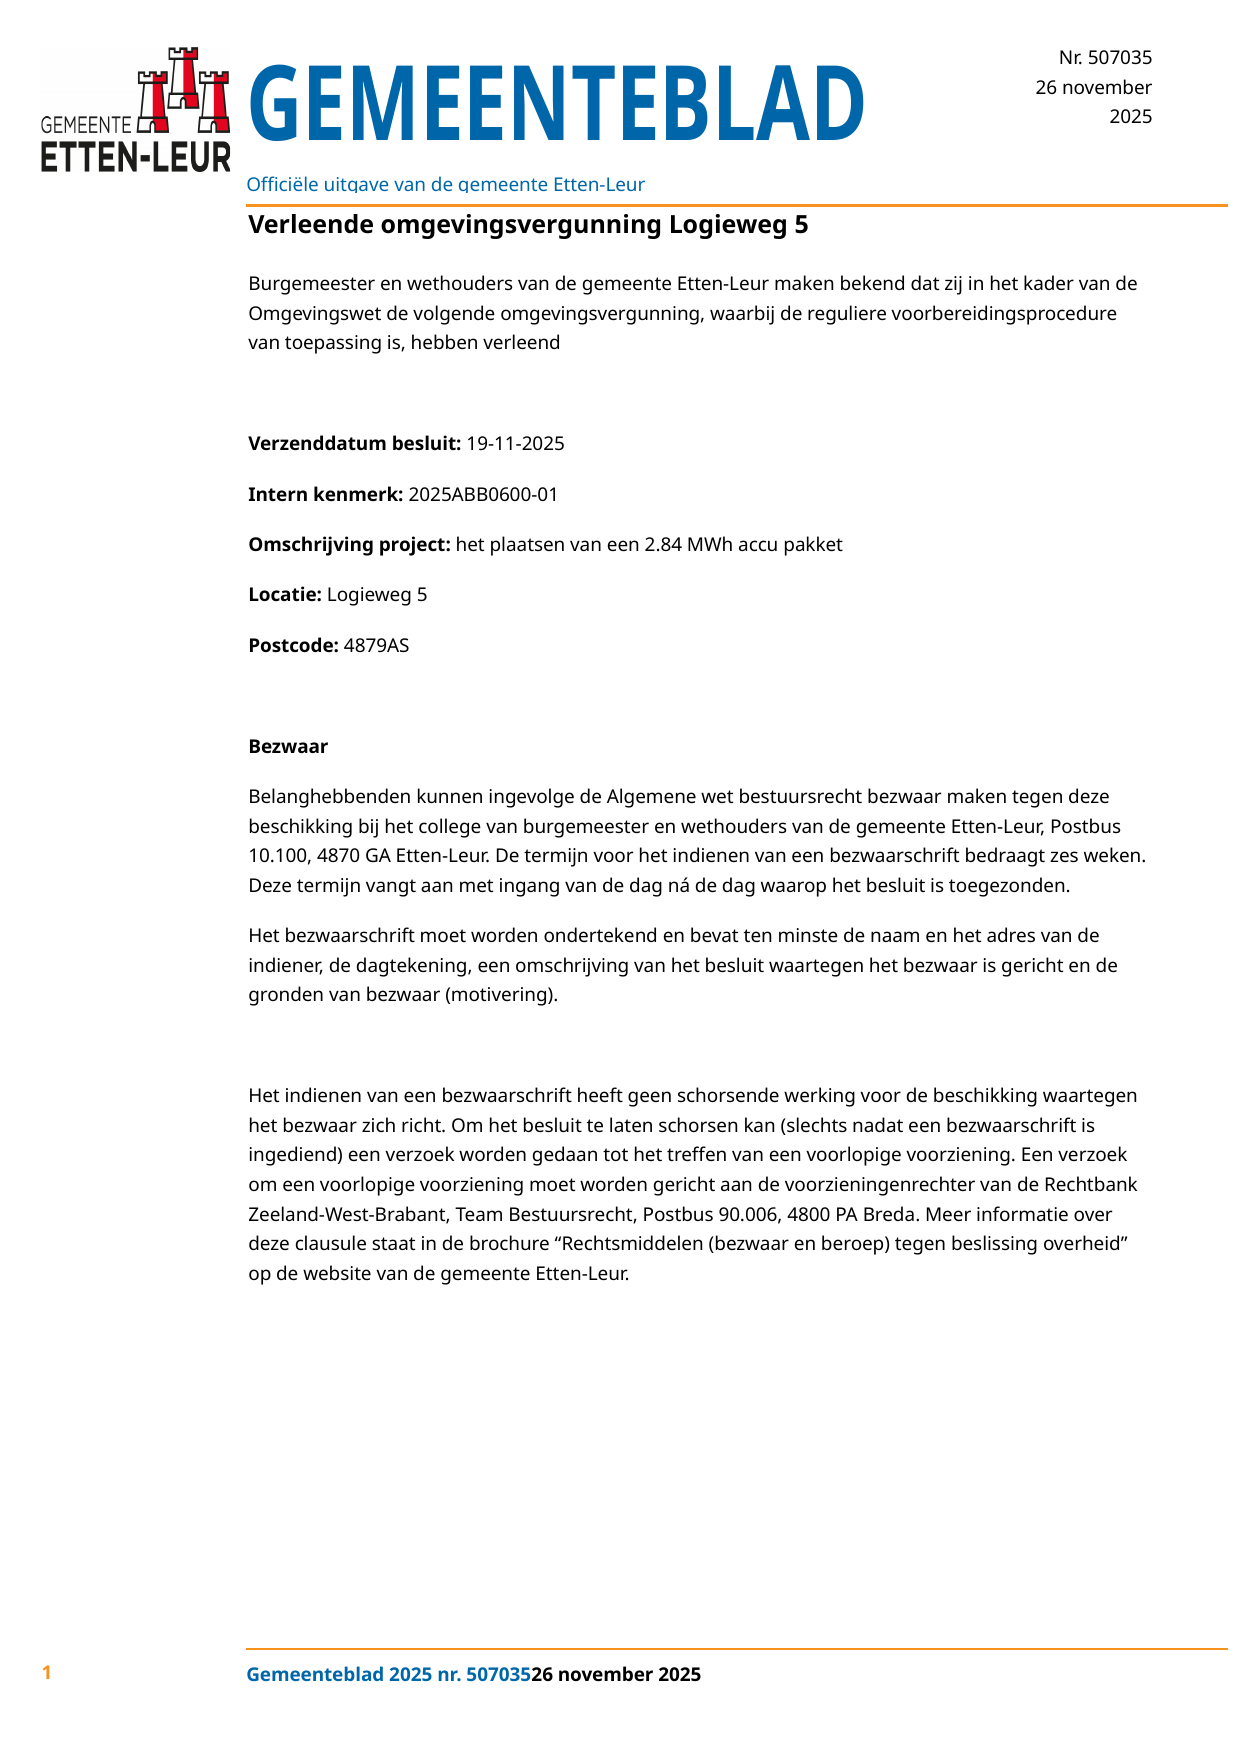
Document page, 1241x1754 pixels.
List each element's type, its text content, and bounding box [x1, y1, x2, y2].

text Omschrijving project: het plaatsen van een 2.84 MWh accu pakket [248, 531, 1152, 557]
text Bezwaar [248, 733, 1152, 758]
text Belanghebbenden kunnen ingevolge de Algemene wet bestuursrecht bezwaar maken tegen deze beschikking bij het college van burgemeester en wethouders van de gemeente Etten-Leur, Postbus 10.100, 4870 GA Etten-Leur. De termijn voor het indienen van een bezwaarschrift bedraagt zes weken. Deze termijn vangt aan met ingang van de dag ná de dag waarop het besluit is toegezonden. [248, 783, 1152, 898]
text Het indienen van een bezwaarschrift heeft geen schorsende werking voor de beschikking waartegen het bezwaar zich richt. Om het besluit te laten schorsen kan (slechts nadat een bezwaarschrift is ingediend) een verzoek worden gedaan tot het treffen van een voorlopige voorziening. Een verzoek om een voorlopige voorziening moet worden gericht aan de voorzieningenrechter van de Rechtbank Zeeland-West-Brabant, Team Bestuursrecht, Postbus 90.006, 4800 PA Breda. Meer informatie over deze clausule staat in de brochure “Rechtsmiddelen (bezwaar en beroep) tegen beslissing overheid” op de website van de gemeente Etten-Leur. [248, 1082, 1152, 1286]
text Burgemeester en wethouders van de gemeente Etten-Leur maken bekend dat zij in het kader van de Omgevingswet de volgende omgevingsvergunning, waarbij de reguliere voorbereidingsprocedure van toepassing is, hebben verleend [248, 270, 1152, 355]
text Verzenddatum besluit: 19-11-2025 [248, 430, 1152, 456]
text Postcode: 4879AS [248, 632, 1152, 658]
text Locatie: Logieweg 5 [248, 582, 1152, 607]
text Verleende omgevingsvergunning Logieweg 5 [248, 207, 1152, 241]
text Intern kenmerk: 2025ABB0600-01 [248, 481, 1152, 506]
picture [41, 47, 231, 172]
text Het bezwaarschrift moet worden ondertekend en bevat ten minste de naam en het adres van de indiener, de dagtekening, een omschrijving van het besluit waartegen het bezwaar is gericht en de gronden van bezwaar (motivering). [248, 922, 1152, 1007]
